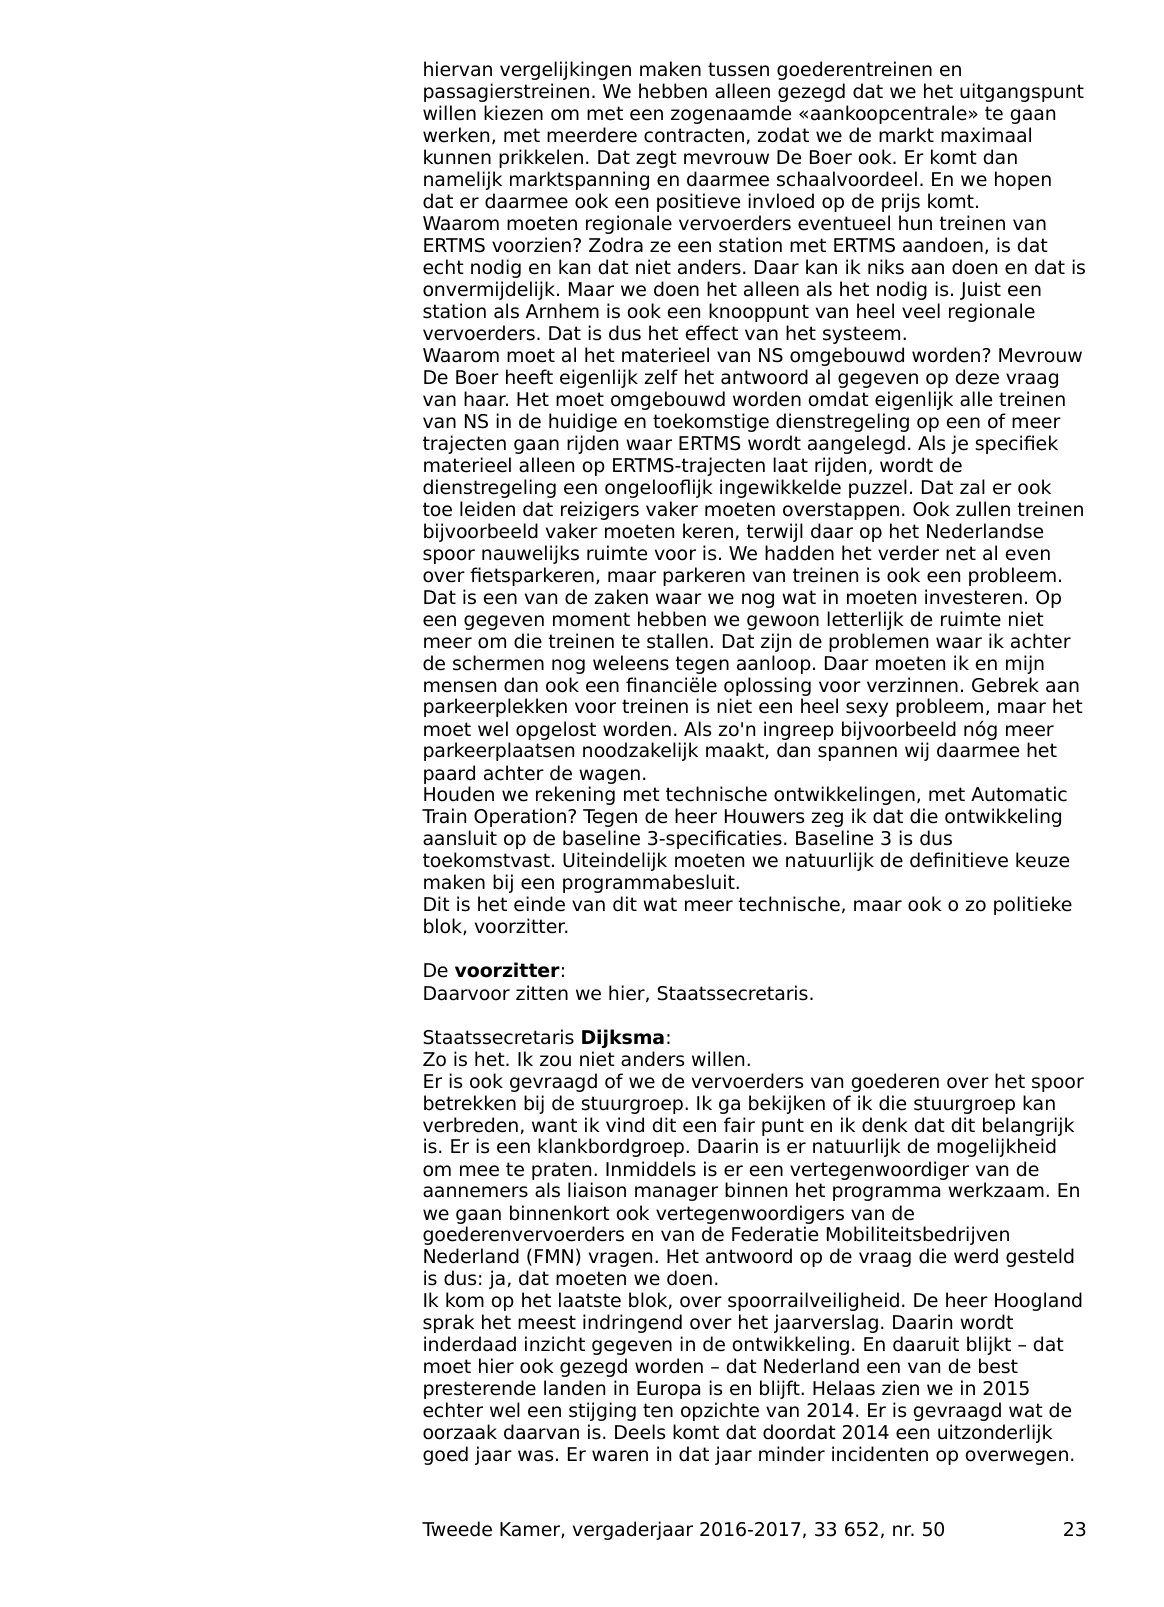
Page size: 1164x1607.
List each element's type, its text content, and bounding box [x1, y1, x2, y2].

text Dit is het einde van dit wat meer technische, maar ook o zo politieke blok, voorzitter. [422, 894, 1087, 938]
text Houden we rekening met technische ontwikkelingen, met Automatic Train Operation? Tegen de heer Houwers zeg ik dat die ontwikkeling aansluit op de baseline 3-specificaties. Baseline 3 is dus toekomstvast. Uiteindelijk moeten we natuurlijk de definitieve keuze maken bij een programmabesluit. [422, 784, 1087, 894]
text Zo is het. Ik zou niet anders willen. [422, 1048, 1087, 1071]
text De voorzitter: [422, 960, 1087, 982]
text hiervan vergelijkingen maken tussen goederentreinen en passagierstreinen. We hebben alleen gezegd dat we het uitgangspunt willen kiezen om met een zogenaamde «aankoopcentrale» te gaan werken, met meerdere contracten, zodat we de markt maximaal kunnen prikkelen. Dat zegt mevrouw De Boer ook. Er komt dan namelijk marktspanning en daarmee schaalvoordeel. En we hopen dat er daarmee ook een positieve invloed op de prijs komt. [422, 59, 1087, 213]
text Daarvoor zitten we hier, Staatssecretaris. [422, 982, 1087, 1004]
text Ik kom op het laatste blok, over spoorrailveiligheid. De heer Hoogland sprak het meest indringend over het jaarverslag. Daarin wordt inderdaad inzicht gegeven in de ontwikkeling. En daaruit blijkt – dat moet hier ook gezegd worden – dat Nederland een van de best presterende landen in Europa is en blijft. Helaas zien we in 2015 echter wel een stijging ten opzichte van 2014. Er is gevraagd wat de oorzaak daarvan is. Deels komt dat doordat 2014 een uitzonderlijk goed jaar was. Er waren in dat jaar minder incidenten op overwegen. [422, 1290, 1087, 1466]
text Staatssecretaris Dijksma: [422, 1027, 1087, 1048]
text Waarom moet al het materieel van NS omgebouwd worden? Mevrouw De Boer heeft eigenlijk zelf het antwoord al gegeven op deze vraag van haar. Het moet omgebouwd worden omdat eigenlijk alle treinen van NS in de huidige en toekomstige dienstregeling op een of meer trajecten gaan rijden waar ERTMS wordt aangelegd. Als je specifiek materieel alleen op ERTMS-trajecten laat rijden, wordt de dienstregeling een ongelooflijk ingewikkelde puzzel. Dat zal er ook toe leiden dat reizigers vaker moeten overstappen. Ook zullen treinen bijvoorbeeld vaker moeten keren, terwijl daar op het Nederlandse spoor nauwelijks ruimte voor is. We hadden het verder net al even over fietsparkeren, maar parkeren van treinen is ook een probleem. Dat is een van de zaken waar we nog wat in moeten investeren. Op een gegeven moment hebben we gewoon letterlijk de ruimte niet meer om die treinen te stallen. Dat zijn de problemen waar ik achter de schermen nog weleens tegen aanloop. Daar moeten ik en mijn mensen dan ook een financiële oplossing voor verzinnen. Gebrek aan parkeerplekken voor treinen is niet een heel sexy probleem, maar het moet wel opgelost worden. Als zo'n ingreep bijvoorbeeld nóg meer parkeerplaatsen noodzakelijk maakt, dan spannen wij daarmee het paard achter de wagen. [422, 345, 1087, 784]
text Er is ook gevraagd of we de vervoerders van goederen over het spoor betrekken bij de stuurgroep. Ik ga bekijken of ik die stuurgroep kan verbreden, want ik vind dit een fair punt en ik denk dat dit belangrijk is. Er is een klankbordgroep. Daarin is er natuurlijk de mogelijkheid om mee te praten. Inmiddels is er een vertegenwoordiger van de aannemers als liaison manager binnen het programma werkzaam. En we gaan binnenkort ook vertegenwoordigers van de goederenvervoerders en van de Federatie Mobiliteitsbedrijven Nederland (FMN) vragen. Het antwoord op de vraag die werd gesteld is dus: ja, dat moeten we doen. [422, 1071, 1087, 1290]
text Waarom moeten regionale vervoerders eventueel hun treinen van ERTMS voorzien? Zodra ze een station met ERTMS aandoen, is dat echt nodig en kan dat niet anders. Daar kan ik niks aan doen en dat is onvermijdelijk. Maar we doen het alleen als het nodig is. Juist een station als Arnhem is ook een knooppunt van heel veel regionale vervoerders. Dat is dus het effect van het systeem. [422, 213, 1087, 345]
